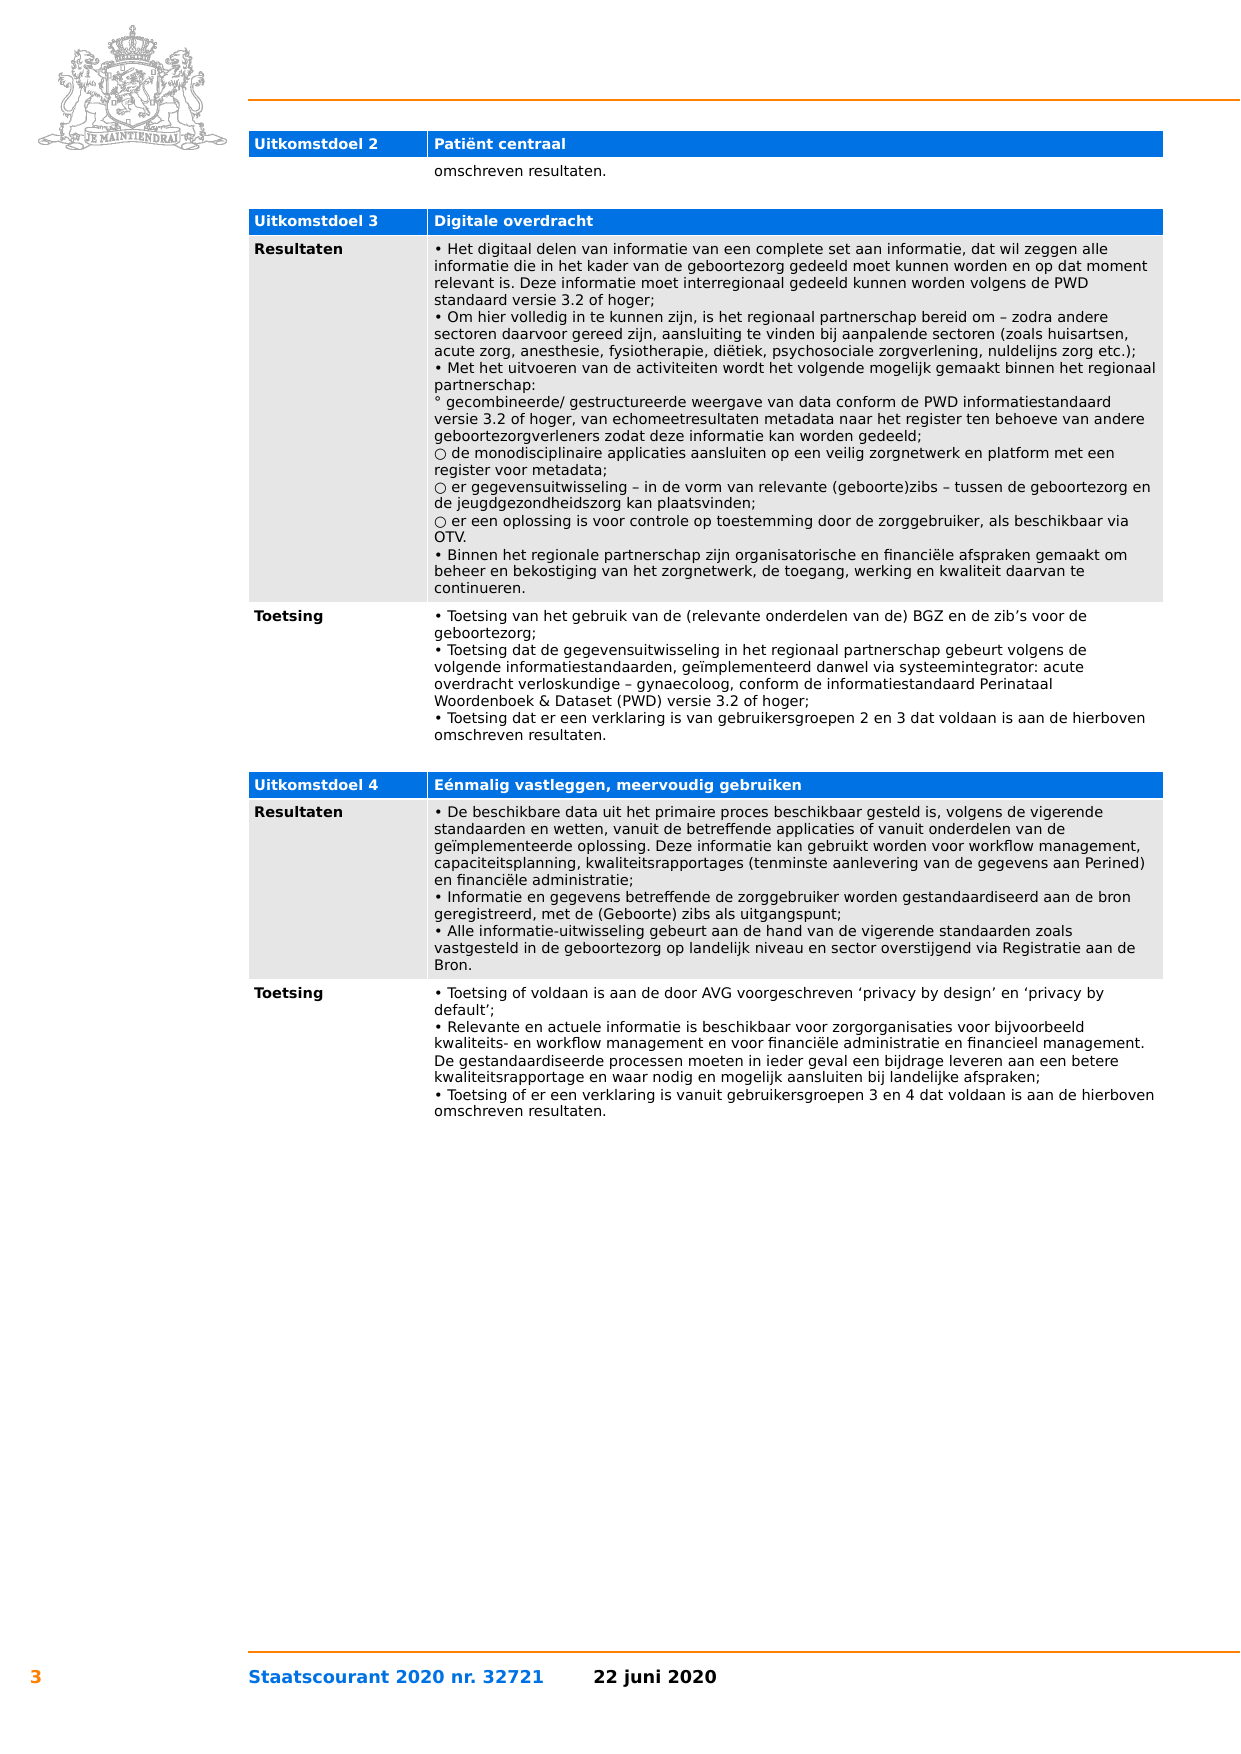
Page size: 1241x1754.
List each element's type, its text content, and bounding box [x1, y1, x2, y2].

table_header Uitkomstdoel 3 [249, 209, 427, 235]
table_header Uitkomstdoel 2 [249, 131, 427, 157]
table_header Patiënt centraal [428, 131, 1163, 157]
table_cell Resultaten [249, 236, 427, 602]
table_cell [249, 158, 427, 185]
table_header Uitkomstdoel 4 [249, 772, 427, 798]
table_cell Toetsing [249, 980, 427, 1125]
table_cell omschreven resultaten. [428, 158, 1163, 185]
table_cell • Toetsing of voldaan is aan de door AVG voorgeschreven ‘privacy by design’ en ‘privacy by default’; • Relevante en actuele informatie is beschikbaar voor zorgorganisaties voor bijvoorbeeld kwaliteits- en workflow management en voor financiële administratie en financieel management. De gestandaardiseerde processen moeten in ieder geval een bijdrage leveren aan een betere kwaliteitsrapportage en waar nodig en mogelijk aansluiten bij landelijke afspraken; • Toetsing of er een verklaring is vanuit gebruikersgroepen 3 en 4 dat voldaan is aan de hierboven omschreven resultaten. [428, 980, 1163, 1125]
table_cell Resultaten [249, 800, 427, 979]
table_cell • De beschikbare data uit het primaire proces beschikbaar gesteld is, volgens de vigerende standaarden en wetten, vanuit de betreffende applicaties of vanuit onderdelen van de geïmplementeerde oplossing. Deze informatie kan gebruikt worden voor workflow management, capaciteitsplanning, kwaliteitsrapportages (tenminste aanlevering van de gegevens aan Perined) en financiële administratie; • Informatie en gegevens betreffende de zorggebruiker worden gestandaardiseerd aan de bron geregistreerd, met de (Geboorte) zibs als uitgangspunt; • Alle informatie-uitwisseling gebeurt aan de hand van de vigerende standaarden zoals vastgesteld in de geboortezorg op landelijk niveau en sector overstijgend via Registratie aan de Bron. [428, 800, 1163, 979]
table_header Digitale overdracht [428, 209, 1163, 235]
table_cell • Het digitaal delen van informatie van een complete set aan informatie, dat wil zeggen alle informatie die in het kader van de geboortezorg gedeeld moet kunnen worden en op dat moment relevant is. Deze informatie moet interregionaal gedeeld kunnen worden volgens de PWD standaard versie 3.2 of hoger; • Om hier volledig in te kunnen zijn, is het regionaal partnerschap bereid om – zodra andere sectoren daarvoor gereed zijn, aansluiting te vinden bij aanpalende sectoren (zoals huisartsen, acute zorg, anesthesie, fysiotherapie, diëtiek, psychosociale zorgverlening, nuldelijns zorg etc.); • Met het uitvoeren van de activiteiten wordt het volgende mogelijk gemaakt binnen het regionaal partnerschap: ° gecombineerde/ gestructureerde weergave van data conform de PWD informatiestandaard versie 3.2 of hoger, van echomeetresultaten metadata naar het register ten behoeve van andere geboortezorgverleners zodat deze informatie kan worden gedeeld; ○ de monodisciplinaire applicaties aansluiten op een veilig zorgnetwerk en platform met een register voor metadata; ○ er gegevensuitwisseling – in de vorm van relevante (geboorte)zibs – tussen de geboortezorg en de jeugdgezondheidszorg kan plaatsvinden; ○ er een oplossing is voor controle op toestemming door de zorggebruiker, als beschikbaar via OTV. • Binnen het regionale partnerschap zijn organisatorische en financiële afspraken gemaakt om beheer en bekostiging van het zorgnetwerk, de toegang, werking en kwaliteit daarvan te continueren. [428, 236, 1163, 602]
table_header Eénmalig vastleggen, meervoudig gebruiken [428, 772, 1163, 798]
picture [38, 25, 227, 150]
table_cell • Toetsing van het gebruik van de (relevante onderdelen van de) BGZ en de zib’s voor de geboortezorg; • Toetsing dat de gegevensuitwisseling in het regionaal partnerschap gebeurt volgens de volgende informatiestandaarden, geïmplementeerd danwel via systeemintegrator: acute overdracht verloskundige – gynaecoloog, conform de informatiestandaard Perinataal Woordenboek & Dataset (PWD) versie 3.2 of hoger; • Toetsing dat er een verklaring is van gebruikersgroepen 2 en 3 dat voldaan is aan de hierboven omschreven resultaten. [428, 603, 1163, 748]
table_cell Toetsing [249, 603, 427, 748]
